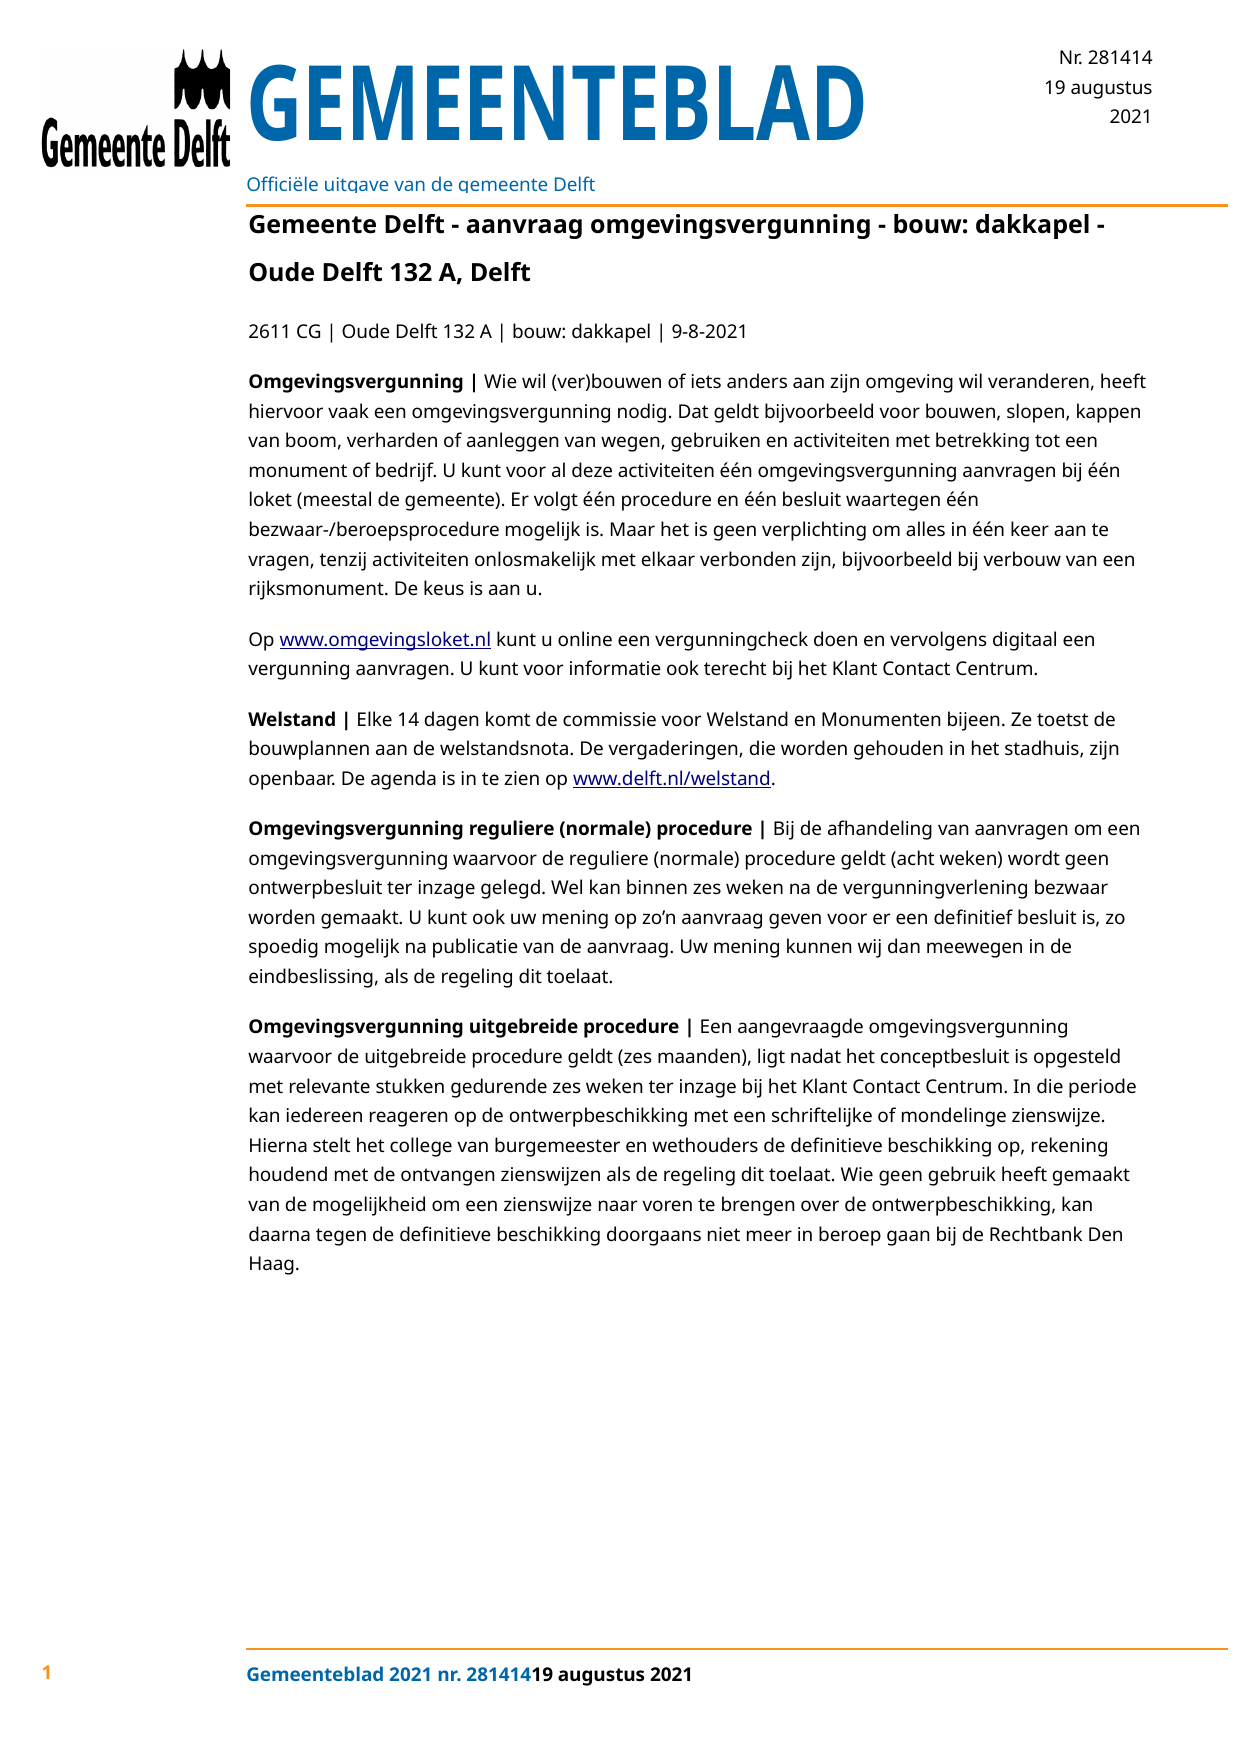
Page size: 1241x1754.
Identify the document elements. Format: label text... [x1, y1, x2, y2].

text Welstand | Elke 14 dagen komt de commissie voor Welstand en Monumenten bijeen. Ze toetst de bouwplannen aan de welstandsnota. De vergaderingen, die worden gehouden in het stadhuis, zijn openbaar. De agenda is in te zien op www.delft.nl/welstand. [248, 706, 1152, 791]
text 2611 CG | Oude Delft 132 A | bouw: dakkapel | 9-8-2021 [248, 318, 1152, 344]
text Omgevingsvergunning reguliere (normale) procedure | Bij de afhandeling van aanvragen om een omgevingsvergunning waarvoor de reguliere (normale) procedure geldt (acht weken) wordt geen ontwerpbesluit ter inzage gelegd. Wel kan binnen zes weken na de vergunningverlening bezwaar worden gemaakt. U kunt ook uw mening op zo’n aanvraag geven voor er een definitief besluit is, zo spoedig mogelijk na publicatie van de aanvraag. Uw mening kunnen wij dan meewegen in de eindbeslissing, als de regeling dit toelaat. [248, 815, 1152, 989]
picture [41, 47, 231, 172]
text Gemeente Delft - aanvraag omgevingsvergunning - bouw: dakkapel - Oude Delft 132 A, Delft [248, 207, 1152, 288]
text Op www.omgevingsloket.nl kunt u online een vergunningcheck doen en vervolgens digitaal een vergunning aanvragen. U kunt voor informatie ook terecht bij het Klant Contact Centrum. [248, 626, 1152, 681]
text Omgevingsvergunning uitgebreide procedure | Een aangevraagde omgevingsvergunning waarvoor de uitgebreide procedure geldt (zes maanden), ligt nadat het conceptbesluit is opgesteld met relevante stukken gedurende zes weken ter inzage bij het Klant Contact Centrum. In die periode kan iedereen reageren op de ontwerpbeschikking met een schriftelijke of mondelinge zienswijze. Hierna stelt het college van burgemeester en wethouders de definitieve beschikking op, rekening houdend met de ontvangen zienswijzen als de regeling dit toelaat. Wie geen gebruik heeft gemaakt van de mogelijkheid om een zienswijze naar voren te brengen over de ontwerpbeschikking, kan daarna tegen de definitieve beschikking doorgaans niet meer in beroep gaan bij de Rechtbank Den Haag. [248, 1014, 1152, 1276]
text Omgevingsvergunning | Wie wil (ver)bouwen of iets anders aan zijn omgeving wil veranderen, heeft hiervoor vaak een omgevingsvergunning nodig. Dat geldt bijvoorbeeld voor bouwen, slopen, kappen van boom, verharden of aanleggen van wegen, gebruiken en activiteiten met betrekking tot een monument of bedrijf. U kunt voor al deze activiteiten één omgevingsvergunning aanvragen bij één loket (meestal de gemeente). Er volgt één procedure en één besluit waartegen één bezwaar-/beroepsprocedure mogelijk is. Maar het is geen verplichting om alles in één keer aan te vragen, tenzij activiteiten onlosmakelijk met elkaar verbonden zijn, bijvoorbeeld bij verbouw van een rijksmonument. De keus is aan u. [248, 368, 1152, 601]
